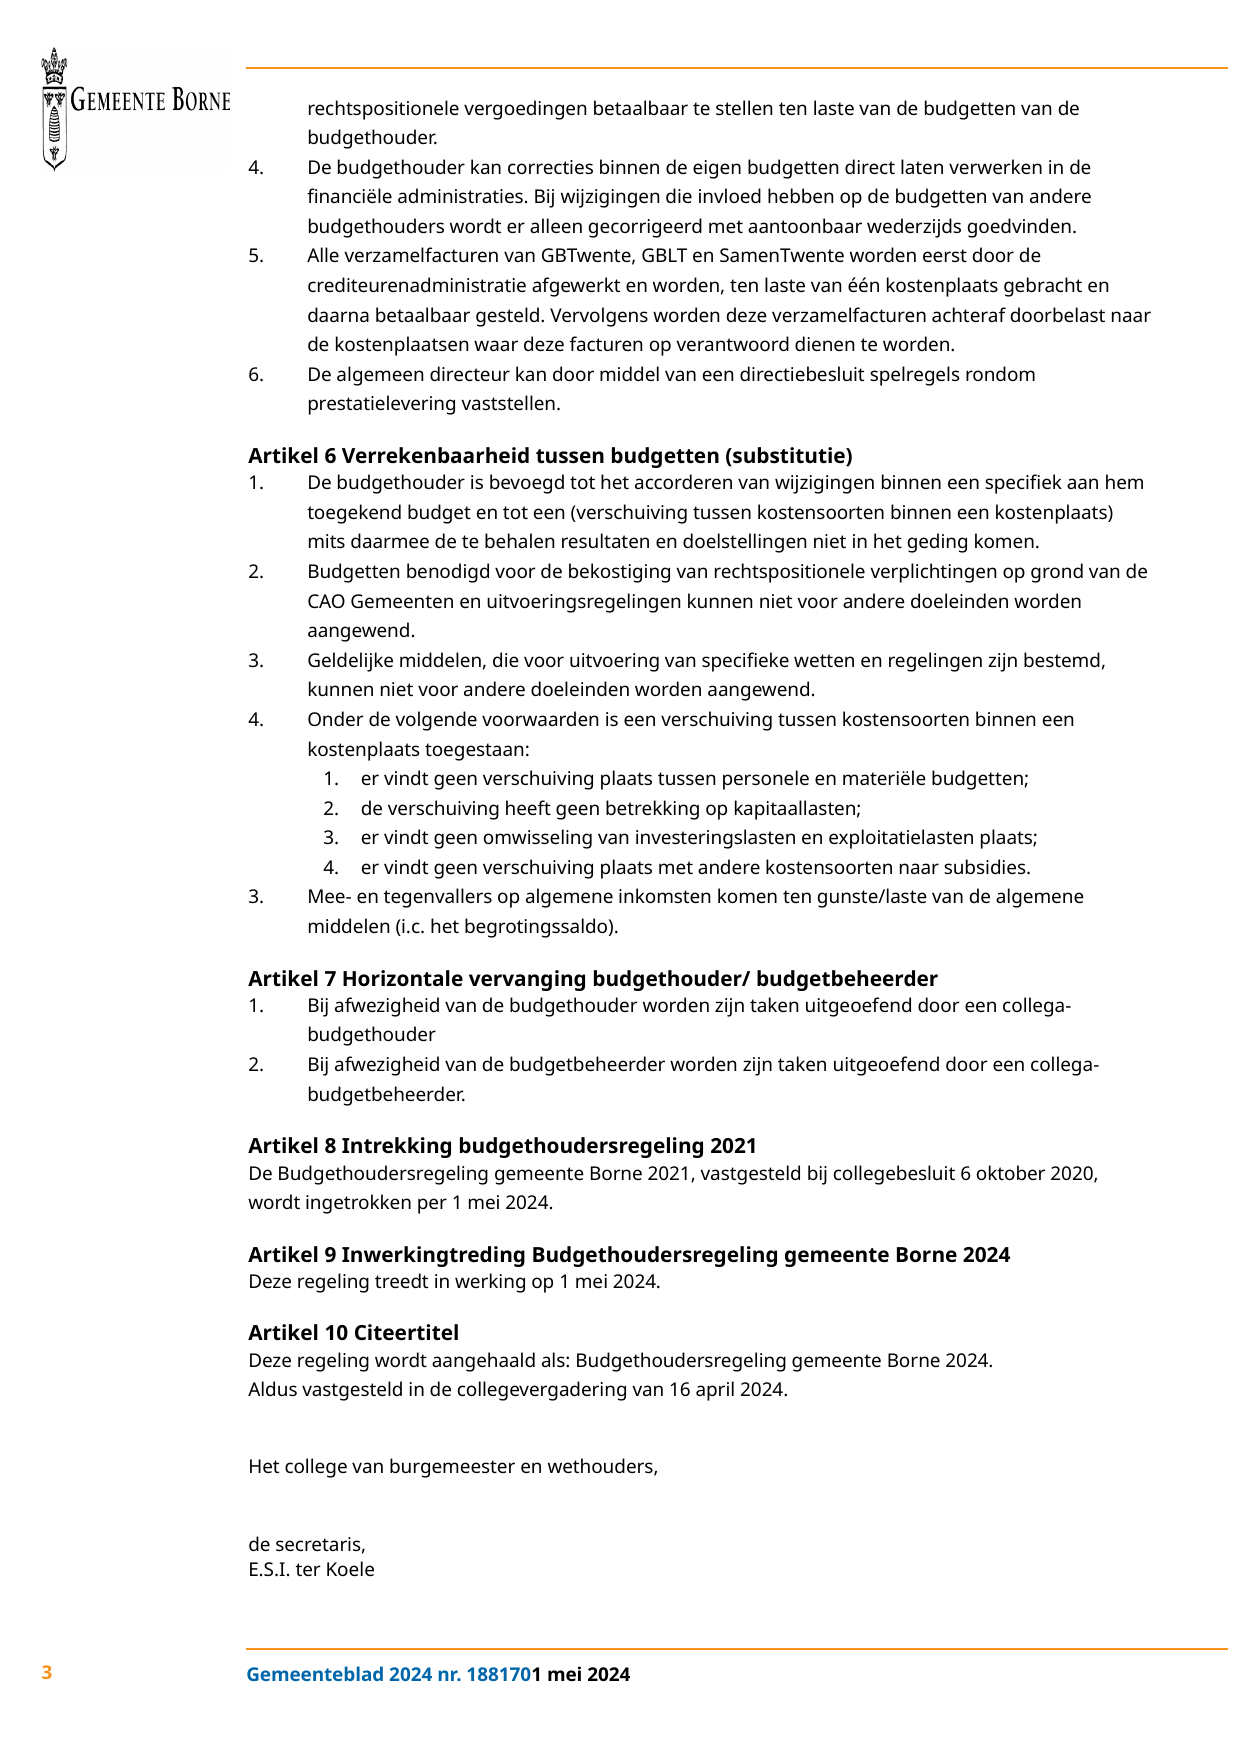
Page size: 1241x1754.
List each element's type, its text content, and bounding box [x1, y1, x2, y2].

list rechtspositionele vergoedingen betaalbaar te stellen ten laste van de budgetten van de budgethouder. [248, 95, 1152, 150]
list Alle verzamelfacturen van GBTwente, GBLT en SamenTwente worden eerst door de crediteurenadministratie afgewerkt en worden, ten laste van één kostenplaats gebracht en daarna betaalbaar gesteld. Vervolgens worden deze verzamelfacturen achteraf doorbelast naar de kostenplaatsen waar deze facturen op verantwoord dienen te worden. [248, 243, 1152, 357]
text Deze regeling wordt aangehaald als: Budgethoudersregeling gemeente Borne 2024. [248, 1347, 1152, 1373]
list er vindt geen verschuiving plaats tussen personele en materiële budgetten; [323, 765, 1152, 791]
list Budgetten benodigd voor de bekostiging van rechtspositionele verplichtingen op grond van de CAO Gemeenten en uitvoeringsregelingen kunnen niet voor andere doeleinden worden aangewend. [248, 558, 1152, 643]
list De budgethouder kan correcties binnen de eigen budgetten direct laten verwerken in de financiële administraties. Bij wijzigingen die invloed hebben op de budgetten van andere budgethouders wordt er alleen gecorrigeerd met aantoonbaar wederzijds goedvinden. [248, 154, 1152, 239]
list De budgethouder is bevoegd tot het accorderen van wijzigingen binnen een specifiek aan hem toegekend budget en tot een (verschuiving tussen kostensoorten binnen een kostenplaats) mits daarmee de te behalen resultaten en doelstellingen niet in het geding komen. [248, 469, 1152, 554]
list er vindt geen verschuiving plaats met andere kostensoorten naar subsidies. [323, 854, 1152, 880]
text De Budgethoudersregeling gemeente Borne 2021, vastgesteld bij collegebesluit 6 oktober 2020, wordt ingetrokken per 1 mei 2024. [248, 1160, 1152, 1215]
list De algemeen directeur kan door middel van een directiebesluit spelregels rondom prestatielevering vaststellen. [248, 361, 1152, 416]
list Geldelijke middelen, die voor uitvoering van specifieke wetten en regelingen zijn bestemd, kunnen niet voor andere doeleinden worden aangewend. [248, 647, 1152, 702]
list Bij afwezigheid van de budgetbeheerder worden zijn taken uitgeoefend door een collega-budgetbeheerder. [248, 1051, 1152, 1107]
text E.S.I. ter Koele [248, 1557, 1152, 1582]
text Aldus vastgesteld in de collegevergadering van 16 april 2024. [248, 1377, 1152, 1402]
list Onder de volgende voorwaarden is een verschuiving tussen kostensoorten binnen een kostenplaats toegestaan: [248, 706, 1152, 761]
list er vindt geen omwisseling van investeringslasten en exploitatielasten plaats; [323, 824, 1152, 850]
text Artikel 7 Horizontale vervanging budgethouder/ budgetbeheerder [248, 964, 1152, 992]
list Mee- en tegenvallers op algemene inkomsten komen ten gunste/laste van de algemene middelen (i.c. het begrotingssaldo). [248, 884, 1152, 939]
list de verschuiving heeft geen betrekking op kapitaallasten; [323, 795, 1152, 821]
text Artikel 9 Inwerkingtreding Budgethoudersregeling gemeente Borne 2024 [248, 1240, 1152, 1268]
text de secretaris, [248, 1531, 1152, 1557]
list Bij afwezigheid van de budgethouder worden zijn taken uitgeoefend door een collega-budgethouder [248, 992, 1152, 1047]
text Artikel 8 Intrekking budgethoudersregeling 2021 [248, 1131, 1152, 1160]
text Deze regeling treedt in werking op 1 mei 2024. [248, 1268, 1152, 1294]
text Het college van burgemeester en wethouders, [248, 1454, 1152, 1479]
text Artikel 6 Verrekenbaarheid tussen budgetten (substitutie) [248, 441, 1152, 469]
picture [41, 47, 231, 172]
text Artikel 10 Citeertitel [248, 1318, 1152, 1347]
